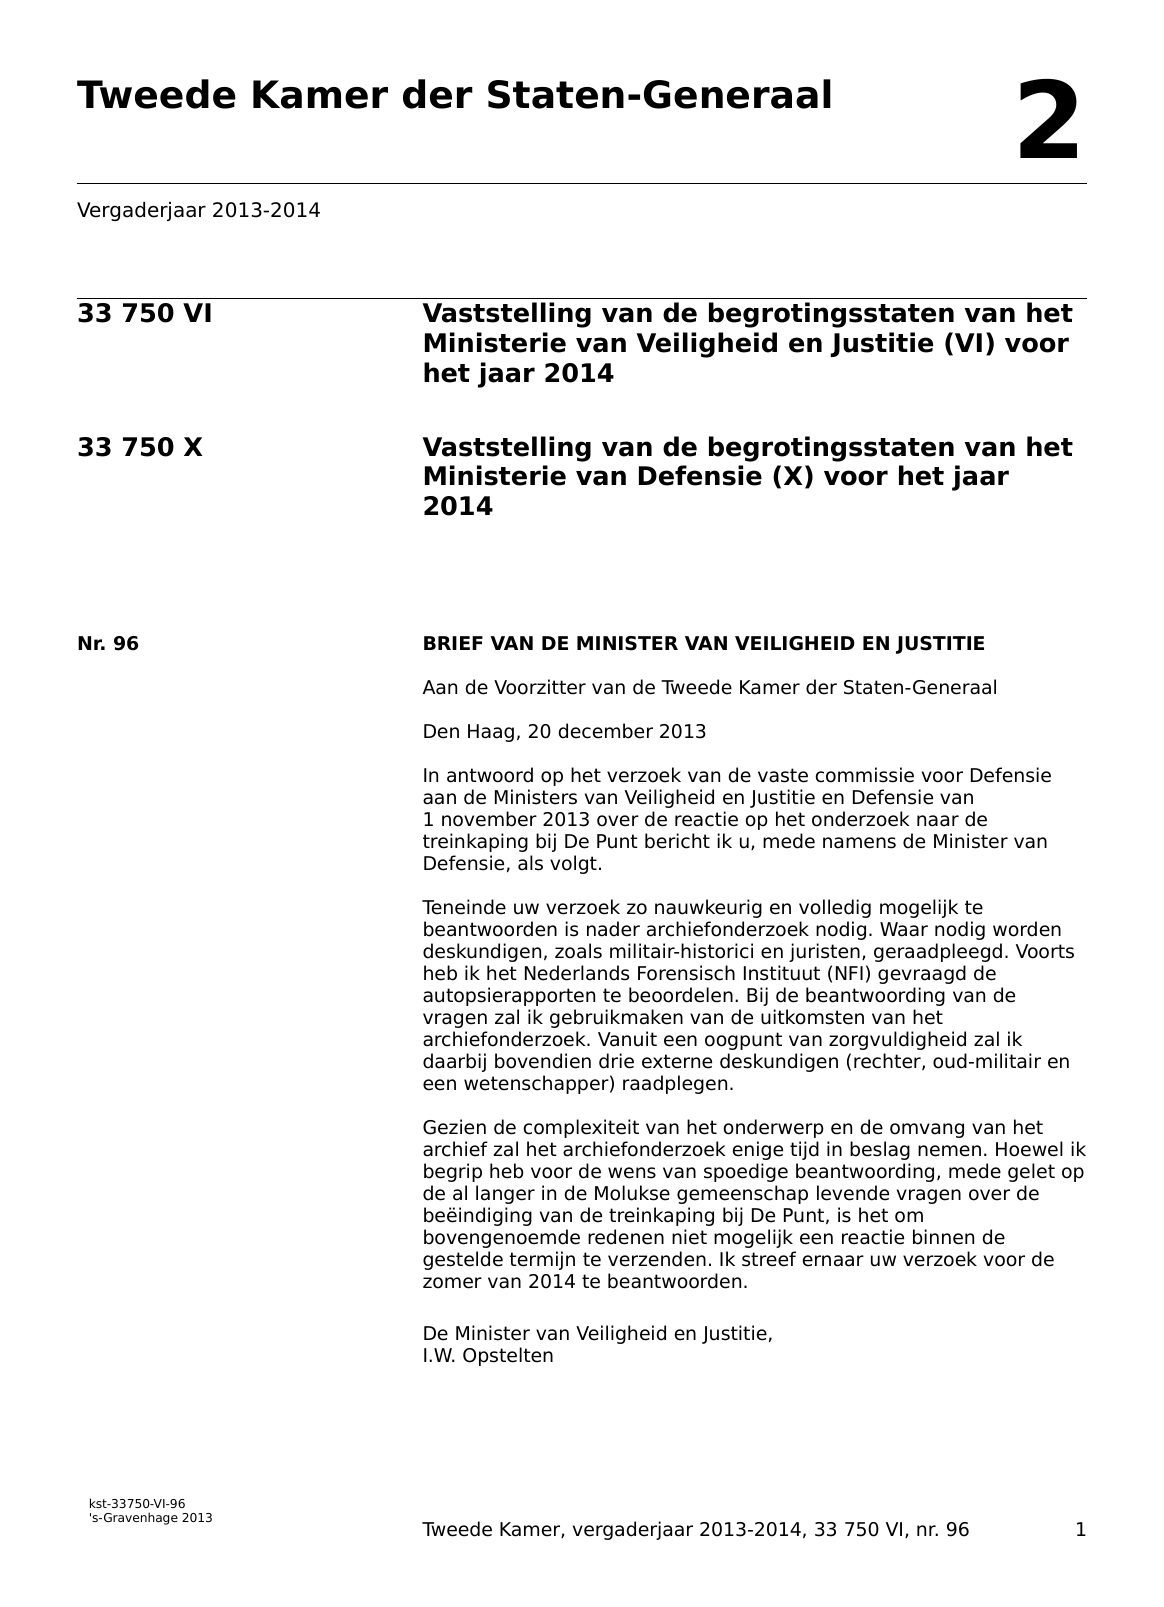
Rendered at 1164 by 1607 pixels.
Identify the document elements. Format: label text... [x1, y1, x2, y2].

subtitle Nr. 96 BRIEF VAN DE MINISTER VAN VEILIGHEID EN JUSTITIE [77, 632, 1087, 654]
text De Minister van Veiligheid en Justitie, I.W. Opstelten [422, 1323, 1087, 1367]
text Aan de Voorzitter van de Tweede Kamer der Staten-Generaal [422, 677, 1087, 699]
text Gezien de complexiteit van het onderwerp en de omvang van het archief zal het archiefonderzoek enige tijd in beslag nemen. Hoewel ik begrip heb voor de wens van spoedige beantwoording, mede gelet op de al langer in de Molukse gemeenschap levende vragen over de beëindiging van de treinkaping bij De Punt, is het om bovengenoemde redenen niet mogelijk een reactie binnen de gestelde termijn te verzenden. Ik streef ernaar uw verzoek voor de zomer van 2014 te beantwoorden. [422, 1117, 1087, 1293]
text 's-Gravenhage 2013 [88, 1511, 323, 1525]
text In antwoord op het verzoek van de vaste commissie voor Defensie aan de Ministers van Veiligheid en Justitie en Defensie van 1 november 2013 over de reactie op het onderzoek naar de treinkaping bij De Punt bericht ik u, mede namens de Minister van Defensie, als volgt. [422, 765, 1087, 875]
text kst-33750-VI-96 [88, 1497, 323, 1511]
text Teneinde uw verzoek zo nauwkeurig en volledig mogelijk te beantwoorden is nader archiefonderzoek nodig. Waar nodig worden deskundigen, zoals militair-historici en juristen, geraadpleegd. Voorts heb ik het Nederlands Forensisch Instituut (NFI) gevraagd de autopsierapporten te beoordelen. Bij de beantwoording van de vragen zal ik gebruikmaken van de uitkomsten van het archiefonderzoek. Vanuit een oogpunt van zorgvuldigheid zal ik daarbij bovendien drie externe deskundigen (rechter, oud-militair en een wetenschapper) raadplegen. [422, 897, 1087, 1095]
subtitle 33 750 VI Vaststelling van de begrotingsstaten van het Ministerie van Veiligheid en Justitie (VI) voor het jaar 2014 [77, 299, 1087, 388]
text Den Haag, 20 december 2013 [422, 721, 1087, 743]
table_header 2 [886, 59, 1087, 183]
table_cell Vergaderjaar 2013-2014 [77, 184, 1087, 298]
subtitle 33 750 X Vaststelling van de begrotingsstaten van het Ministerie van Defensie (X) voor het jaar 2014 [77, 432, 1087, 521]
table_header Tweede Kamer der Staten-Generaal [77, 59, 886, 183]
